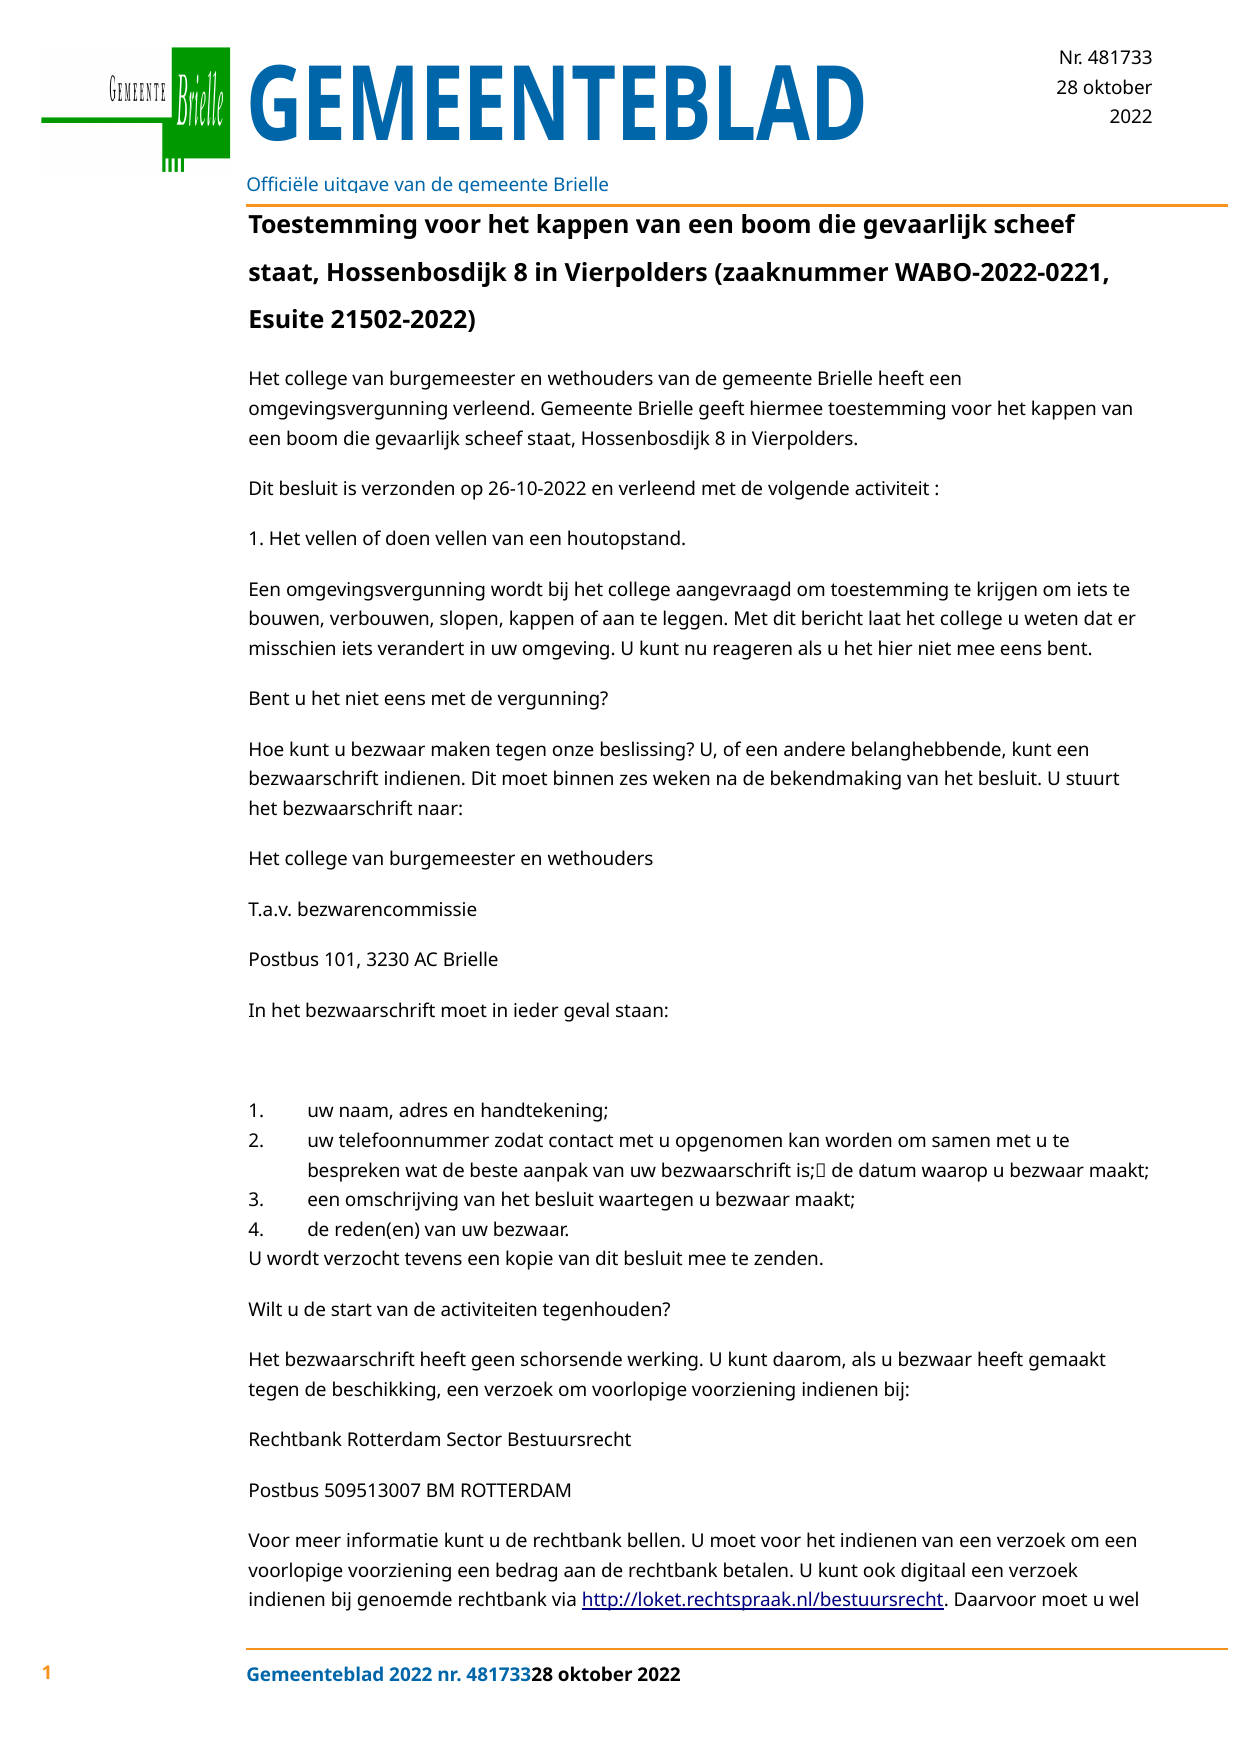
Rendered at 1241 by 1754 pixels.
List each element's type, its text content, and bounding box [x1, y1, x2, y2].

text Hoe kunt u bezwaar maken tegen onze beslissing? U, of een andere belanghebbende, kunt een bezwaarschrift indienen. Dit moet binnen zes weken na de bekendmaking van het besluit. U stuurt het bezwaarschrift naar: [248, 736, 1152, 821]
text Het bezwaarschrift heeft geen schorsende werking. U kunt daarom, als u bezwaar heeft gemaakt tegen de beschikking, een verzoek om voorlopige voorziening indienen bij: [248, 1346, 1152, 1402]
text Voor meer informatie kunt u de rechtbank bellen. U moet voor het indienen van een verzoek om een voorlopige voorziening een bedrag aan de rechtbank betalen. U kunt ook digitaal een verzoek indienen bij genoemde rechtbank via http://loket.rechtspraak.nl/bestuursrecht. Daarvoor moet u wel [248, 1527, 1152, 1612]
list de reden(en) van uw bezwaar. [248, 1216, 1152, 1242]
text Bent u het niet eens met de vergunning? [248, 686, 1152, 711]
text U wordt verzocht tevens een kopie van dit besluit mee te zenden. [248, 1246, 1152, 1271]
list uw naam, adres en handtekening; [248, 1098, 1152, 1123]
text Rechtbank Rotterdam Sector Bestuursrecht [248, 1426, 1152, 1452]
text Toestemming voor het kappen van een boom die gevaarlijk scheef staat, Hossenbosdijk 8 in Vierpolders (zaaknummer WABO-2022-0221, Esuite 21502-2022) [248, 207, 1152, 336]
picture [41, 47, 231, 172]
text T.a.v. bezwarencommissie [248, 896, 1152, 922]
list uw telefoonnummer zodat contact met u opgenomen kan worden om samen met u te bespreken wat de beste aanpak van uw bezwaarschrift is; de datum waarop u bezwaar maakt; [248, 1127, 1152, 1182]
text Postbus 101, 3230 AC Brielle [248, 946, 1152, 972]
text Het college van burgemeester en wethouders van de gemeente Brielle heeft een omgevingsvergunning verleend. Gemeente Brielle geeft hiermee toestemming voor het kappen van een boom die gevaarlijk scheef staat, Hossenbosdijk 8 in Vierpolders. [248, 366, 1152, 450]
text Dit besluit is verzonden op 26-10-2022 en verleend met de volgende activiteit : [248, 475, 1152, 501]
text Wilt u de start van de activiteiten tegenhouden? [248, 1296, 1152, 1322]
text Postbus 509513007 BM ROTTERDAM [248, 1477, 1152, 1502]
text Het college van burgemeester en wethouders [248, 846, 1152, 871]
text Een omgevingsvergunning wordt bij het college aangevraagd om toestemming te krijgen om iets te bouwen, verbouwen, slopen, kappen of aan te leggen. Met dit bericht laat het college u weten dat er misschien iets verandert in uw omgeving. U kunt nu reageren als u het hier niet mee eens bent. [248, 576, 1152, 661]
text 1. Het vellen of doen vellen van een houtopstand. [248, 526, 1152, 551]
list een omschrijving van het besluit waartegen u bezwaar maakt; [248, 1186, 1152, 1212]
text In het bezwaarschrift moet in ieder geval staan: [248, 997, 1152, 1022]
